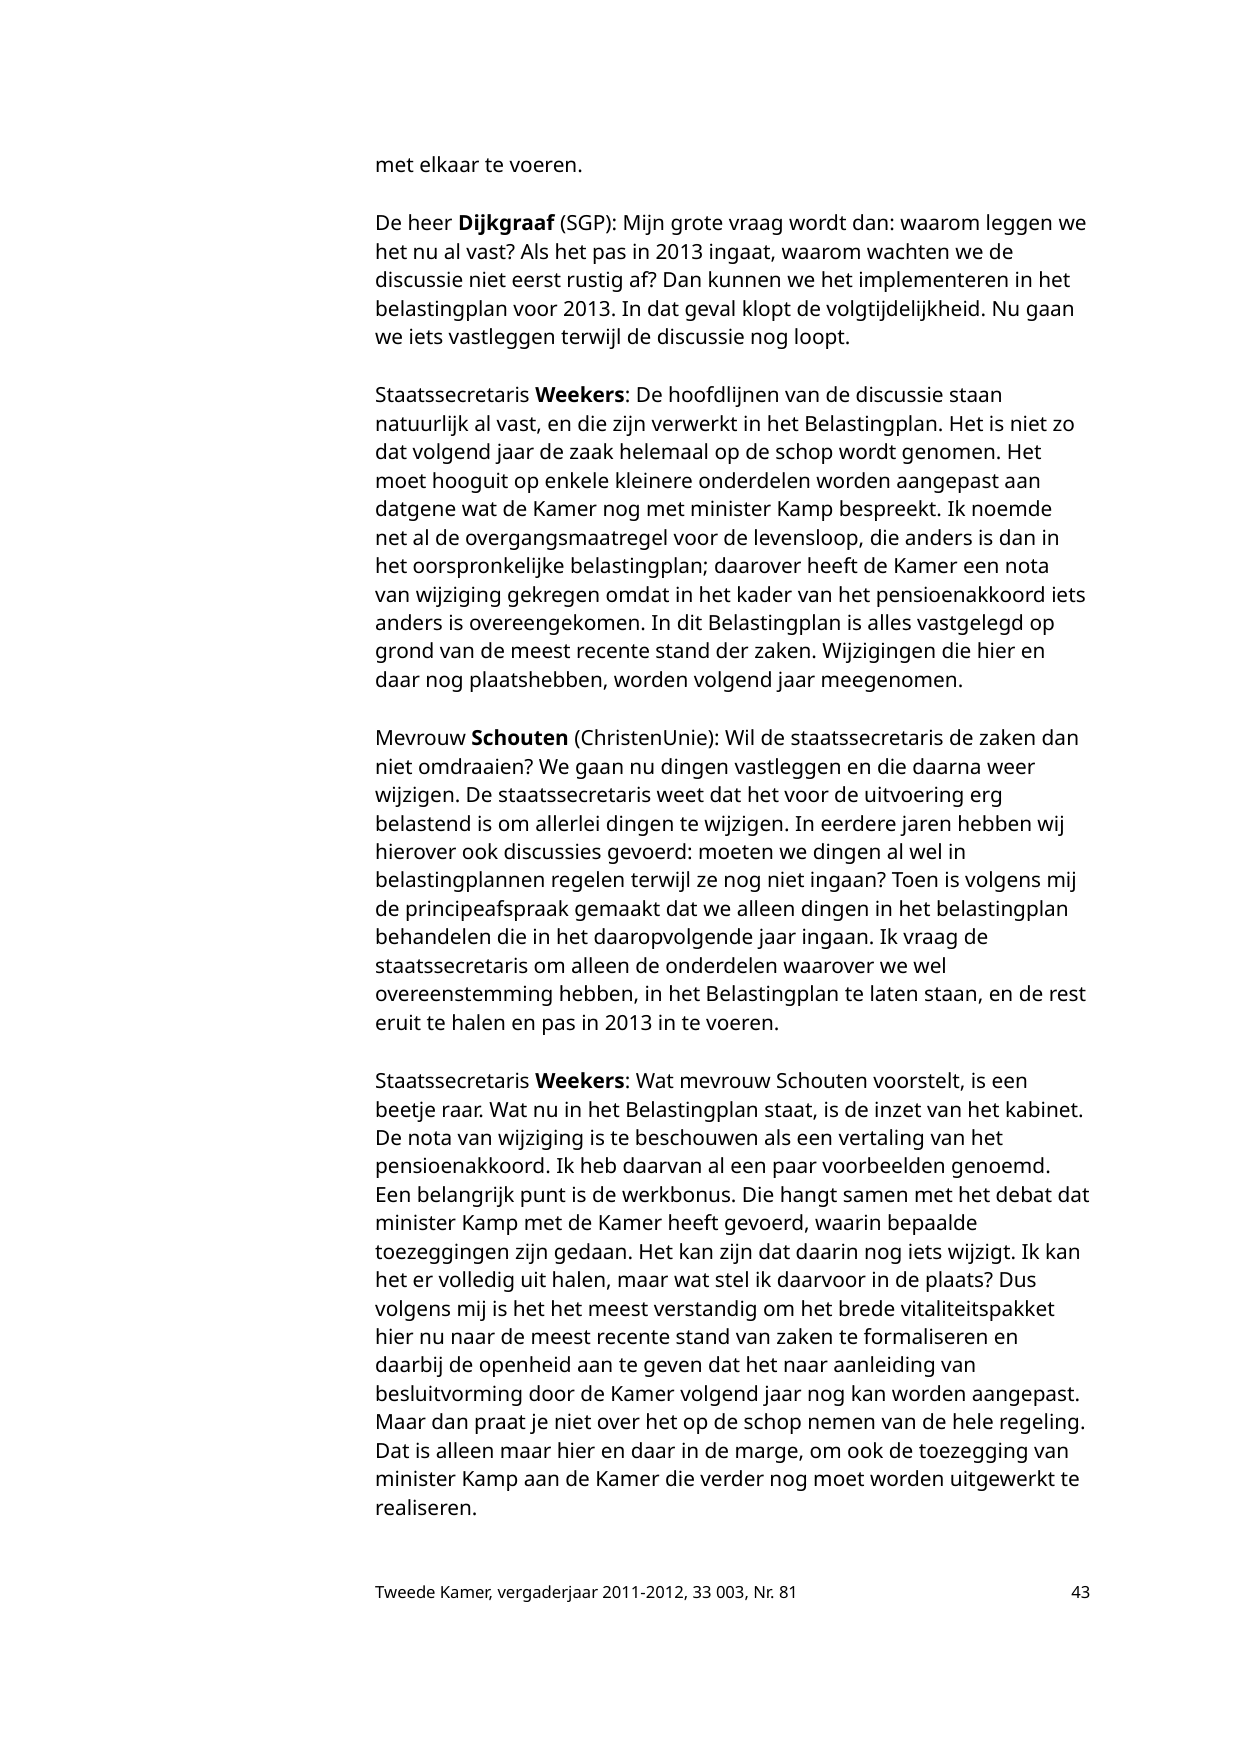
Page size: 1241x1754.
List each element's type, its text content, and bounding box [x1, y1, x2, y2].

text Staatssecretaris Weekers: De hoofdlijnen van de discussie staan natuurlijk al vast, en die zijn verwerkt in het Belastingplan. Het is niet zo dat volgend jaar de zaak helemaal op de schop wordt genomen. Het moet hooguit op enkele kleinere onderdelen worden aangepast aan datgene wat de Kamer nog met minister Kamp bespreekt. Ik noemde net al de overgangsmaatregel voor de levensloop, die anders is dan in het oorspronkelijke belastingplan; daarover heeft de Kamer een nota van wijziging gekregen omdat in het kader van het pensioenakkoord iets anders is overeengekomen. In dit Belastingplan is alles vastgelegd op grond van de meest recente stand der zaken. Wijzigingen die hier en daar nog plaatshebben, worden volgend jaar meegenomen. [375, 381, 1090, 693]
text Mevrouw Schouten (ChristenUnie): Wil de staatssecretaris de zaken dan niet omdraaien? We gaan nu dingen vastleggen en die daarna weer wijzigen. De staatssecretaris weet dat het voor de uitvoering erg belastend is om allerlei dingen te wijzigen. In eerdere jaren hebben wij hierover ook discussies gevoerd: moeten we dingen al wel in belastingplannen regelen terwijl ze nog niet ingaan? Toen is volgens mij de principeafspraak gemaakt dat we alleen dingen in het belastingplan behandelen die in het daaropvolgende jaar ingaan. Ik vraag de staatssecretaris om alleen de onderdelen waarover we wel overeenstemming hebben, in het Belastingplan te laten staan, en de rest eruit te halen en pas in 2013 in te voeren. [375, 723, 1090, 1036]
text Staatssecretaris Weekers: Wat mevrouw Schouten voorstelt, is een beetje raar. Wat nu in het Belastingplan staat, is de inzet van het kabinet. De nota van wijziging is te beschouwen als een vertaling van het pensioenakkoord. Ik heb daarvan al een paar voorbeelden genoemd. Een belangrijk punt is de werkbonus. Die hangt samen met het debat dat minister Kamp met de Kamer heeft gevoerd, waarin bepaalde toezeggingen zijn gedaan. Het kan zijn dat daarin nog iets wijzigt. Ik kan het er volledig uit halen, maar wat stel ik daarvoor in de plaats? Dus volgens mij is het het meest verstandig om het brede vitaliteitspakket hier nu naar de meest recente stand van zaken te formaliseren en daarbij de openheid aan te geven dat het naar aanleiding van besluitvorming door de Kamer volgend jaar nog kan worden aangepast. Maar dan praat je niet over het op de schop nemen van de hele regeling. Dat is alleen maar hier en daar in de marge, om ook de toezegging van minister Kamp aan de Kamer die verder nog moet worden uitgewerkt te realiseren. [375, 1066, 1090, 1521]
text De heer Dijkgraaf (SGP): Mijn grote vraag wordt dan: waarom leggen we het nu al vast? Als het pas in 2013 ingaat, waarom wachten we de discussie niet eerst rustig af? Dan kunnen we het implementeren in het belastingplan voor 2013. In dat geval klopt de volgtijdelijkheid. Nu gaan we iets vastleggen terwijl de discussie nog loopt. [375, 208, 1090, 351]
text met elkaar te voeren. [375, 150, 1090, 178]
